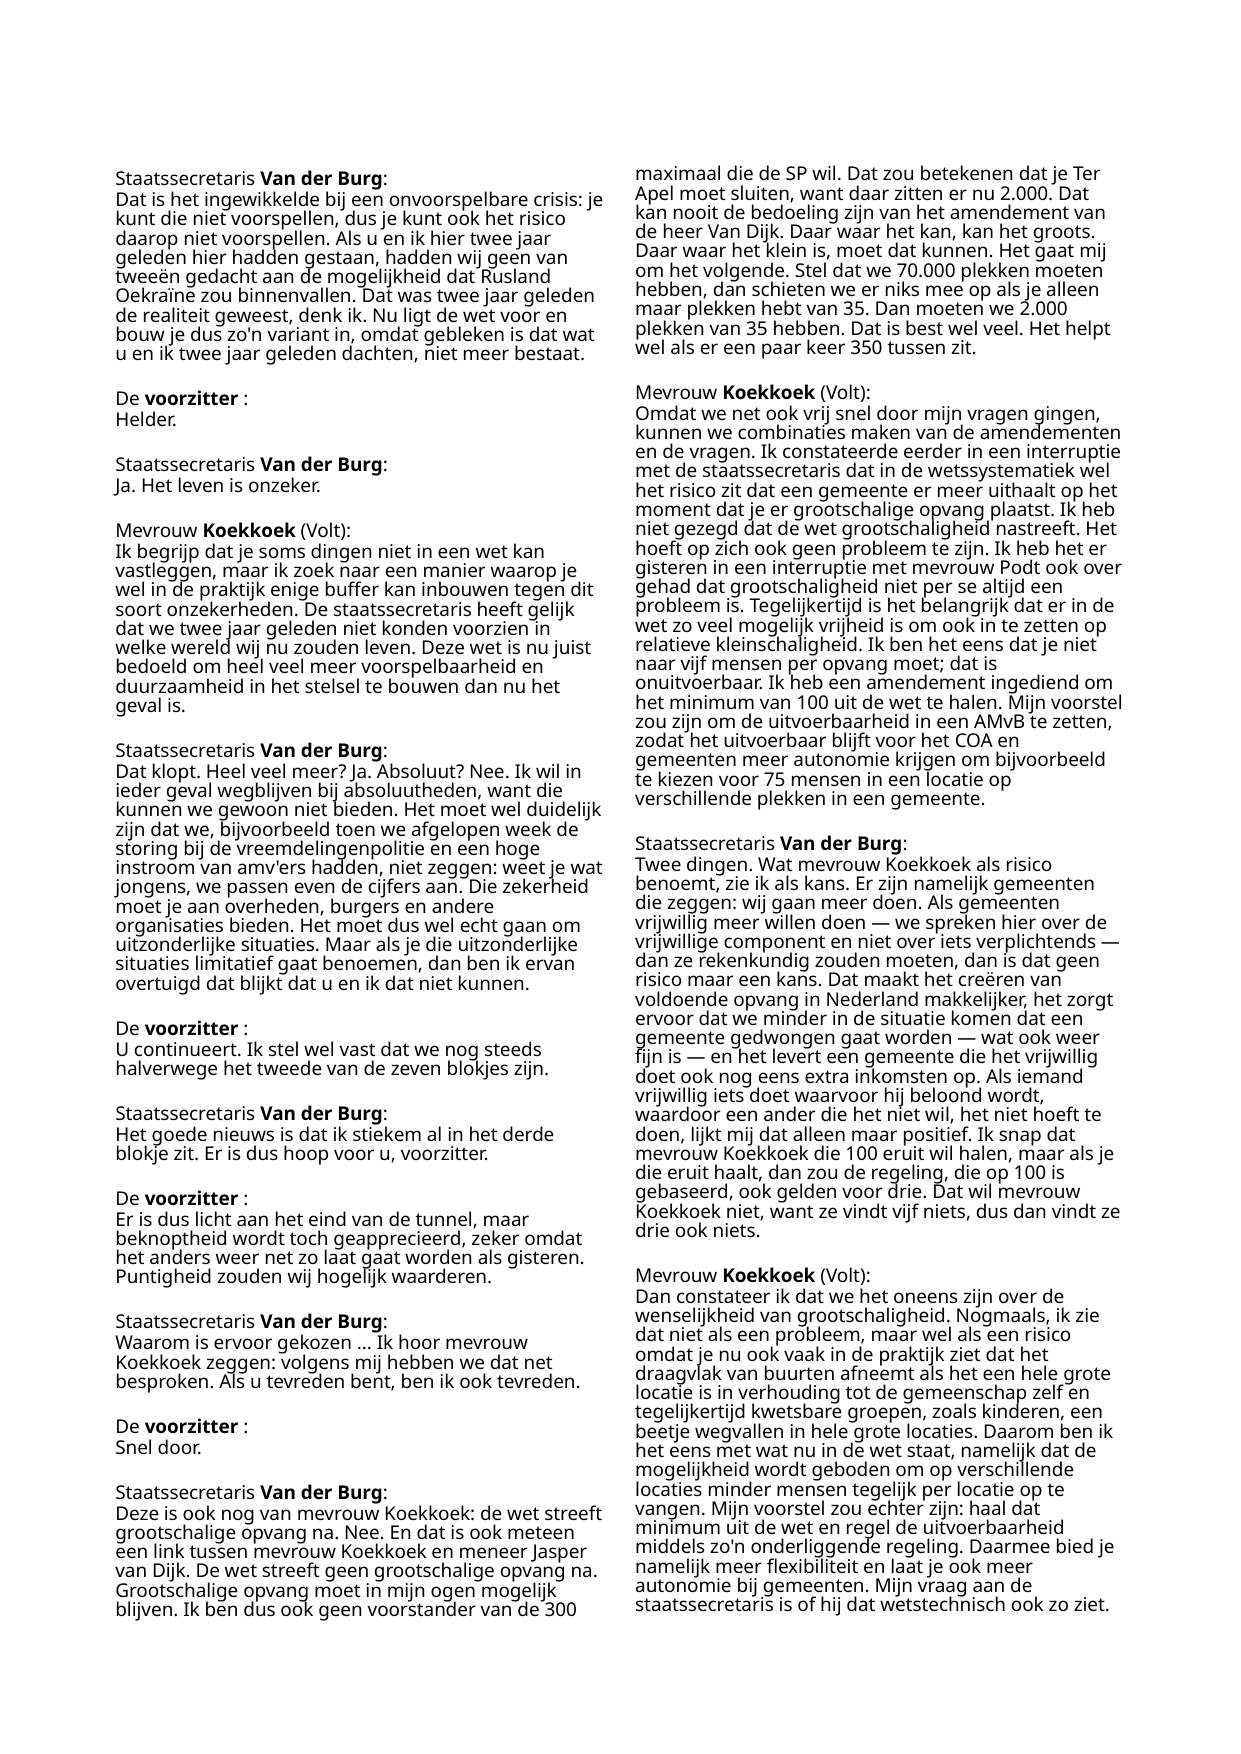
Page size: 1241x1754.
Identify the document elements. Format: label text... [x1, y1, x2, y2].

text U continueert. Ik stel wel vast dat we nog steeds halverwege het tweede van de zeven blokjes zijn. [115, 1041, 605, 1079]
text Dan constateer ik dat we het oneens zijn over de wenselijkheid van grootschaligheid. Nogmaals, ik zie dat niet als een probleem, maar wel als een risico omdat je nu ook vaak in de praktijk ziet dat het draagvlak van buurten afneemt als het een hele grote locatie is in verhouding tot de gemeenschap zelf en tegelijkertijd kwetsbare groepen, zoals kinderen, een beetje wegvallen in hele grote locaties. Daarom ben ik het eens met wat nu in de wet staat, namelijk dat de mogelijkheid wordt geboden om op verschillende locaties minder mensen tegelijk per locatie op te vangen. Mijn voorstel zou echter zijn: haal dat minimum uit de wet en regel de uitvoerbaarheid middels zo'n onderliggende regeling. Daarmee bied je namelijk meer flexibiliteit en laat je ook meer autonomie bij gemeenten. Mijn vraag aan de staatssecretaris is of hij dat wetstechnisch ook zo ziet. [635, 1288, 1125, 1615]
text Het goede nieuws is dat ik stiekem al in het derde blokje zit. Er is dus hoop voor u, voorzitter. [115, 1126, 605, 1164]
text Er is dus licht aan het eind van de tunnel, maar beknoptheid wordt toch geapprecieerd, zeker omdat het anders weer net zo laat gaat worden als gisteren. Puntigheid zouden wij hogelijk waarderen. [115, 1211, 605, 1288]
text Staatssecretaris Van der Burg: [115, 737, 605, 763]
text De voorzitter : [115, 1185, 605, 1211]
text Staatssecretaris Van der Burg: [115, 1479, 605, 1504]
text Waarom is ervoor gekozen ... Ik hoor mevrouw Koekkoek zeggen: volgens mij hebben we dat net besproken. Als u tevreden bent, ben ik ook tevreden. [115, 1334, 605, 1392]
text Staatssecretaris Van der Burg: [635, 830, 1125, 856]
text Helder. [115, 411, 605, 430]
text Snel door. [115, 1439, 605, 1458]
text Staatssecretaris Van der Burg: [115, 1100, 605, 1126]
text Dat klopt. Heel veel meer? Ja. Absoluut? Nee. Ik wil in ieder geval wegblijven bij absoluutheden, want die kunnen we gewoon niet bieden. Het moet wel duidelijk zijn dat we, bijvoorbeeld toen we afgelopen week de storing bij de vreemdelingenpolitie en een hoge instroom van amv'ers hadden, niet zeggen: weet je wat jongens, we passen even de cijfers aan. Die zekerheid moet je aan overheden, burgers en andere organisaties bieden. Het moet dus wel echt gaan om uitzonderlijke situaties. Maar als je die uitzonderlijke situaties limitatief gaat benoemen, dan ben ik ervan overtuigd dat blijkt dat u en ik dat niet kunnen. [115, 763, 605, 994]
text De voorzitter : [115, 1015, 605, 1041]
text maximaal die de SP wil. Dat zou betekenen dat je Ter Apel moet sluiten, want daar zitten er nu 2.000. Dat kan nooit de bedoeling zijn van het amendement van de heer Van Dijk. Daar waar het kan, kan het groots. Daar waar het klein is, moet dat kunnen. Het gaat mij om het volgende. Stel dat we 70.000 plekken moeten hebben, dan schieten we er niks mee op als je alleen maar plekken hebt van 35. Dan moeten we 2.000 plekken van 35 hebben. Dat is best wel veel. Het helpt wel als er een paar keer 350 tussen zit. [635, 165, 1125, 358]
text Omdat we net ook vrij snel door mijn vragen gingen, kunnen we combinaties maken van de amendementen en de vragen. Ik constateerde eerder in een interruptie met de staatssecretaris dat in de wetssystematiek wel het risico zit dat een gemeente er meer uithaalt op het moment dat je er grootschalige opvang plaatst. Ik heb niet gezegd dat de wet grootschaligheid nastreeft. Het hoeft op zich ook geen probleem te zijn. Ik heb het er gisteren in een interruptie met mevrouw Podt ook over gehad dat grootschaligheid niet per se altijd een probleem is. Tegelijkertijd is het belangrijk dat er in de wet zo veel mogelijk vrijheid is om ook in te zetten op relatieve kleinschaligheid. Ik ben het eens dat je niet naar vijf mensen per opvang moet; dat is onuitvoerbaar. Ik heb een amendement ingediend om het minimum van 100 uit de wet te halen. Mijn voorstel zou zijn om de uitvoerbaarheid in een AMvB te zetten, zodat het uitvoerbaar blijft voor het COA en gemeenten meer autonomie krijgen om bijvoorbeeld te kiezen voor 75 mensen in een locatie op verschillende plekken in een gemeente. [635, 404, 1125, 809]
text Ja. Het leven is onzeker. [115, 477, 605, 496]
text Mevrouw Koekkoek (Volt): [635, 1262, 1125, 1288]
text De voorzitter : [115, 1413, 605, 1439]
text Ik begrijp dat je soms dingen niet in een wet kan vastleggen, maar ik zoek naar een manier waarop je wel in de praktijk enige buffer kan inbouwen tegen dit soort onzekerheden. De staatssecretaris heeft gelijk dat we twee jaar geleden niet konden voorzien in welke wereld wij nu zouden leven. Deze wet is nu juist bedoeld om heel veel meer voorspelbaarheid en duurzaamheid in het stelsel te bouwen dan nu het geval is. [115, 543, 605, 716]
text Deze is ook nog van mevrouw Koekkoek: de wet streeft grootschalige opvang na. Nee. En dat is ook meteen een link tussen mevrouw Koekkoek en meneer Jasper van Dijk. De wet streeft geen grootschalige opvang na. Grootschalige opvang moet in mijn ogen mogelijk blijven. Ik ben dus ook geen voorstander van de 300 [115, 1504, 605, 1620]
text Mevrouw Koekkoek (Volt): [115, 517, 605, 543]
text Twee dingen. Wat mevrouw Koekkoek als risico benoemt, zie ik als kans. Er zijn namelijk gemeenten die zeggen: wij gaan meer doen. Als gemeenten vrijwillig meer willen doen — we spreken hier over de vrijwillige component en niet over iets verplichtends — dan ze rekenkundig zouden moeten, dan is dat geen risico maar een kans. Dat maakt het creëren van voldoende opvang in Nederland makkelijker, het zorgt ervoor dat we minder in de situatie komen dat een gemeente gedwongen gaat worden — wat ook weer fijn is — en het levert een gemeente die het vrijwillig doet ook nog eens extra inkomsten op. Als iemand vrijwillig iets doet waarvoor hij beloond wordt, waardoor een ander die het niet wil, het niet hoeft te doen, lijkt mij dat alleen maar positief. Ik snap dat mevrouw Koekkoek die 100 eruit wil halen, maar als je die eruit haalt, dan zou de regeling, die op 100 is gebaseerd, ook gelden voor drie. Dat wil mevrouw Koekkoek niet, want ze vindt vijf niets, dus dan vindt ze drie ook niets. [635, 856, 1125, 1241]
text De voorzitter : [115, 385, 605, 411]
text Staatssecretaris Van der Burg: [115, 451, 605, 477]
text Staatssecretaris Van der Burg: [115, 165, 605, 191]
text Staatssecretaris Van der Burg: [115, 1309, 605, 1334]
text Mevrouw Koekkoek (Volt): [635, 379, 1125, 404]
text Dat is het ingewikkelde bij een onvoorspelbare crisis: je kunt die niet voorspellen, dus je kunt ook het risico daarop niet voorspellen. Als u en ik hier twee jaar geleden hier hadden gestaan, hadden wij geen van tweeën gedacht aan de mogelijkheid dat Rusland Oekraïne zou binnenvallen. Dat was twee jaar geleden de realiteit geweest, denk ik. Nu ligt de wet voor en bouw je dus zo'n variant in, omdat gebleken is dat wat u en ik twee jaar geleden dachten, niet meer bestaat. [115, 191, 605, 364]
